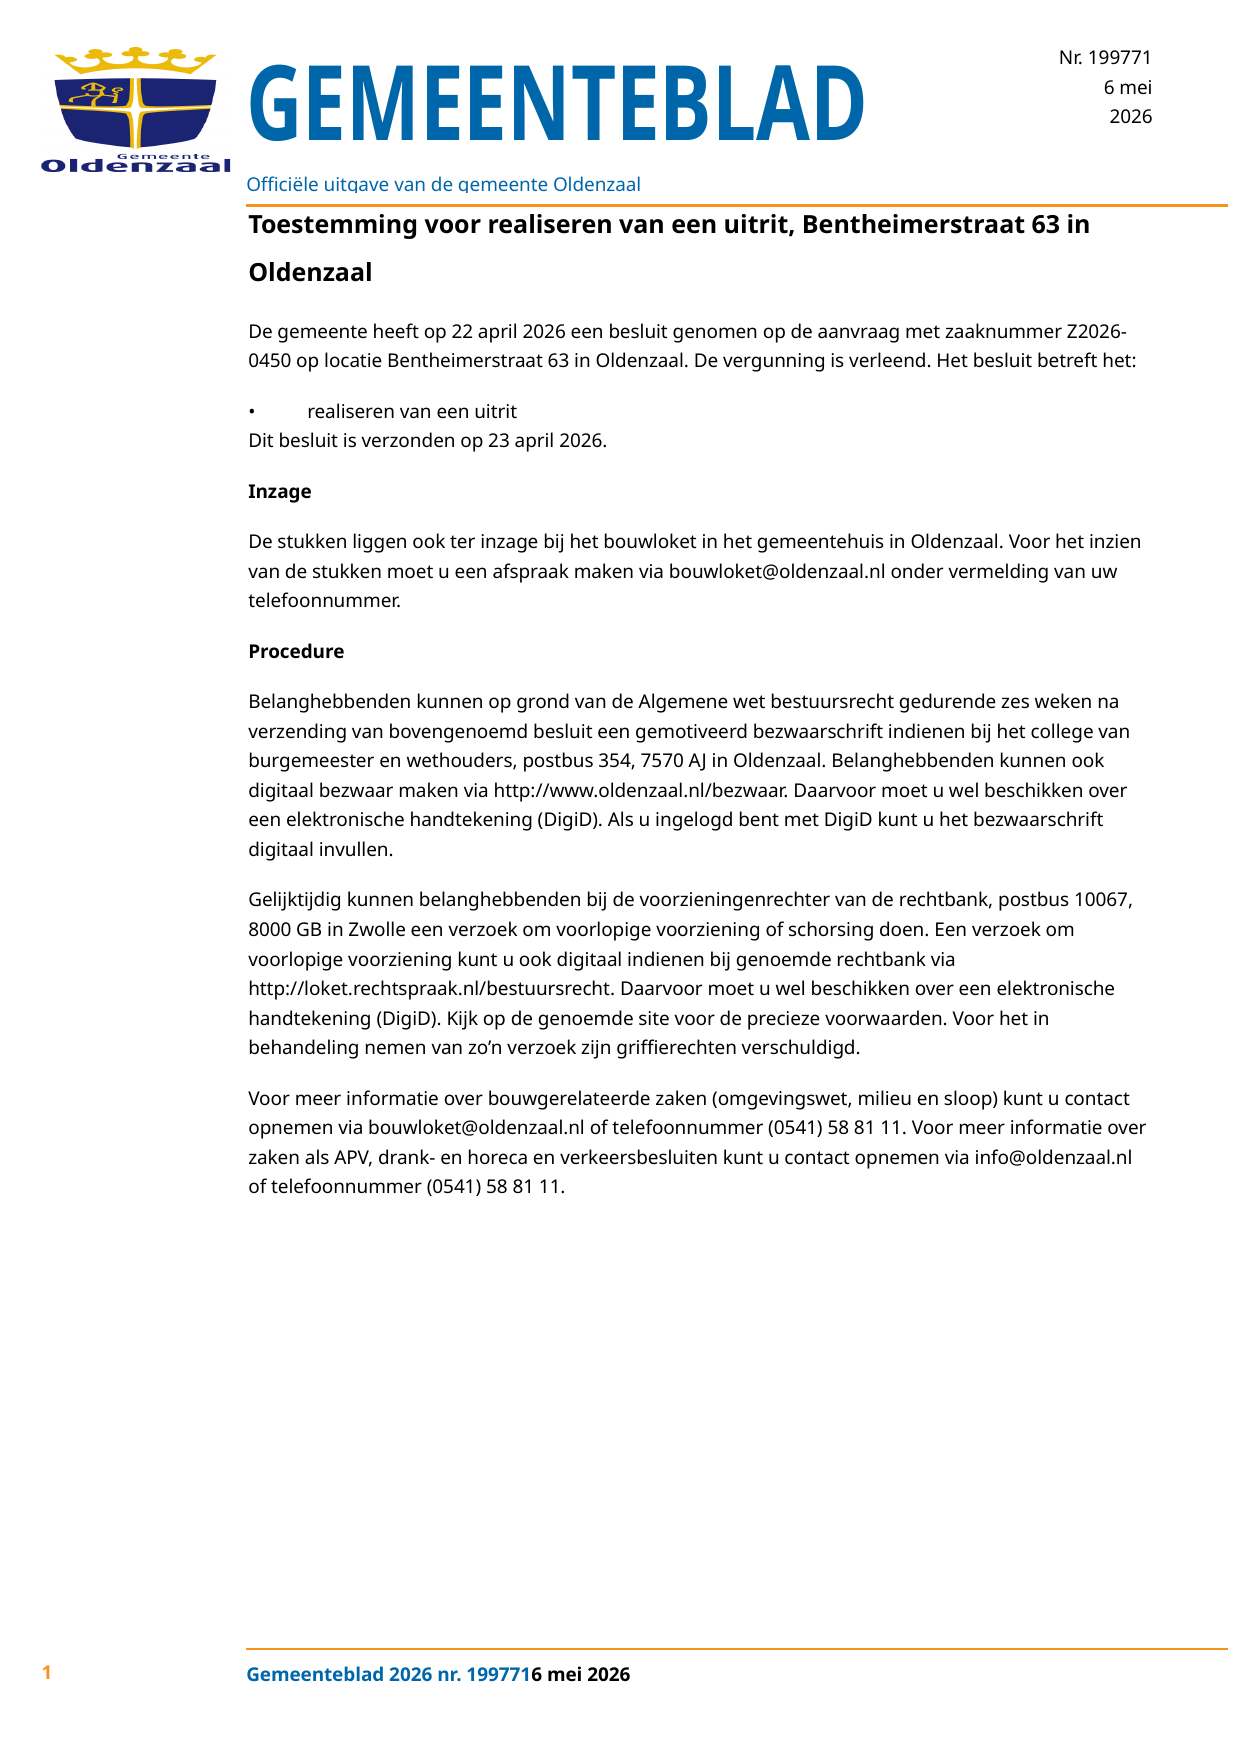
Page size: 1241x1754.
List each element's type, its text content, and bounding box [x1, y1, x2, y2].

text De gemeente heeft op 22 april 2026 een besluit genomen op de aanvraag met zaaknummer Z2026-0450 op locatie Bentheimerstraat 63 in Oldenzaal. De vergunning is verleend. Het besluit betreft het: [248, 318, 1152, 373]
text Toestemming voor realiseren van een uitrit, Bentheimerstraat 63 in Oldenzaal [248, 207, 1152, 288]
text Gelijktijdig kunnen belanghebbenden bij de voorzieningenrechter van de rechtbank, postbus 10067, 8000 GB in Zwolle een verzoek om voorlopige voorziening of schorsing doen. Een verzoek om voorlopige voorziening kunt u ook digitaal indienen bij genoemde rechtbank via http://loket.rechtspraak.nl/bestuursrecht. Daarvoor moet u wel beschikken over een elektronische handtekening (DigiD). Kijk op de genoemde site voor de precieze voorwaarden. Voor het in behandeling nemen van zo’n verzoek zijn griffierechten verschuldigd. [248, 887, 1152, 1060]
text Voor meer informatie over bouwgerelateerde zaken (omgevingswet, milieu en sloop) kunt u contact opnemen via bouwloket@oldenzaal.nl of telefoonnummer (0541) 58 81 11. Voor meer informatie over zaken als APV, drank- en horeca en verkeersbesluiten kunt u contact opnemen via info@oldenzaal.nl of telefoonnummer (0541) 58 81 11. [248, 1085, 1152, 1199]
text Dit besluit is verzonden op 23 april 2026. [248, 427, 1152, 453]
picture [41, 47, 231, 172]
text Belanghebbenden kunnen op grond van de Algemene wet bestuursrecht gedurende zes weken na verzending van bovengenoemd besluit een gemotiveerd bezwaarschrift indienen bij het college van burgemeester en wethouders, postbus 354, 7570 AJ in Oldenzaal. Belanghebbenden kunnen ook digitaal bezwaar maken via http://www.oldenzaal.nl/bezwaar. Daarvoor moet u wel beschikken over een elektronische handtekening (DigiD). Als u ingelogd bent met DigiD kunt u het bezwaarschrift digitaal invullen. [248, 688, 1152, 862]
text De stukken liggen ook ter inzage bij het bouwloket in het gemeentehuis in Oldenzaal. Voor het inzien van de stukken moet u een afspraak maken via bouwloket@oldenzaal.nl onder vermelding van uw telefoonnummer. [248, 528, 1152, 613]
text Procedure [248, 638, 1152, 664]
text Inzage [248, 478, 1152, 504]
list realiseren van een uitrit [248, 398, 1152, 424]
